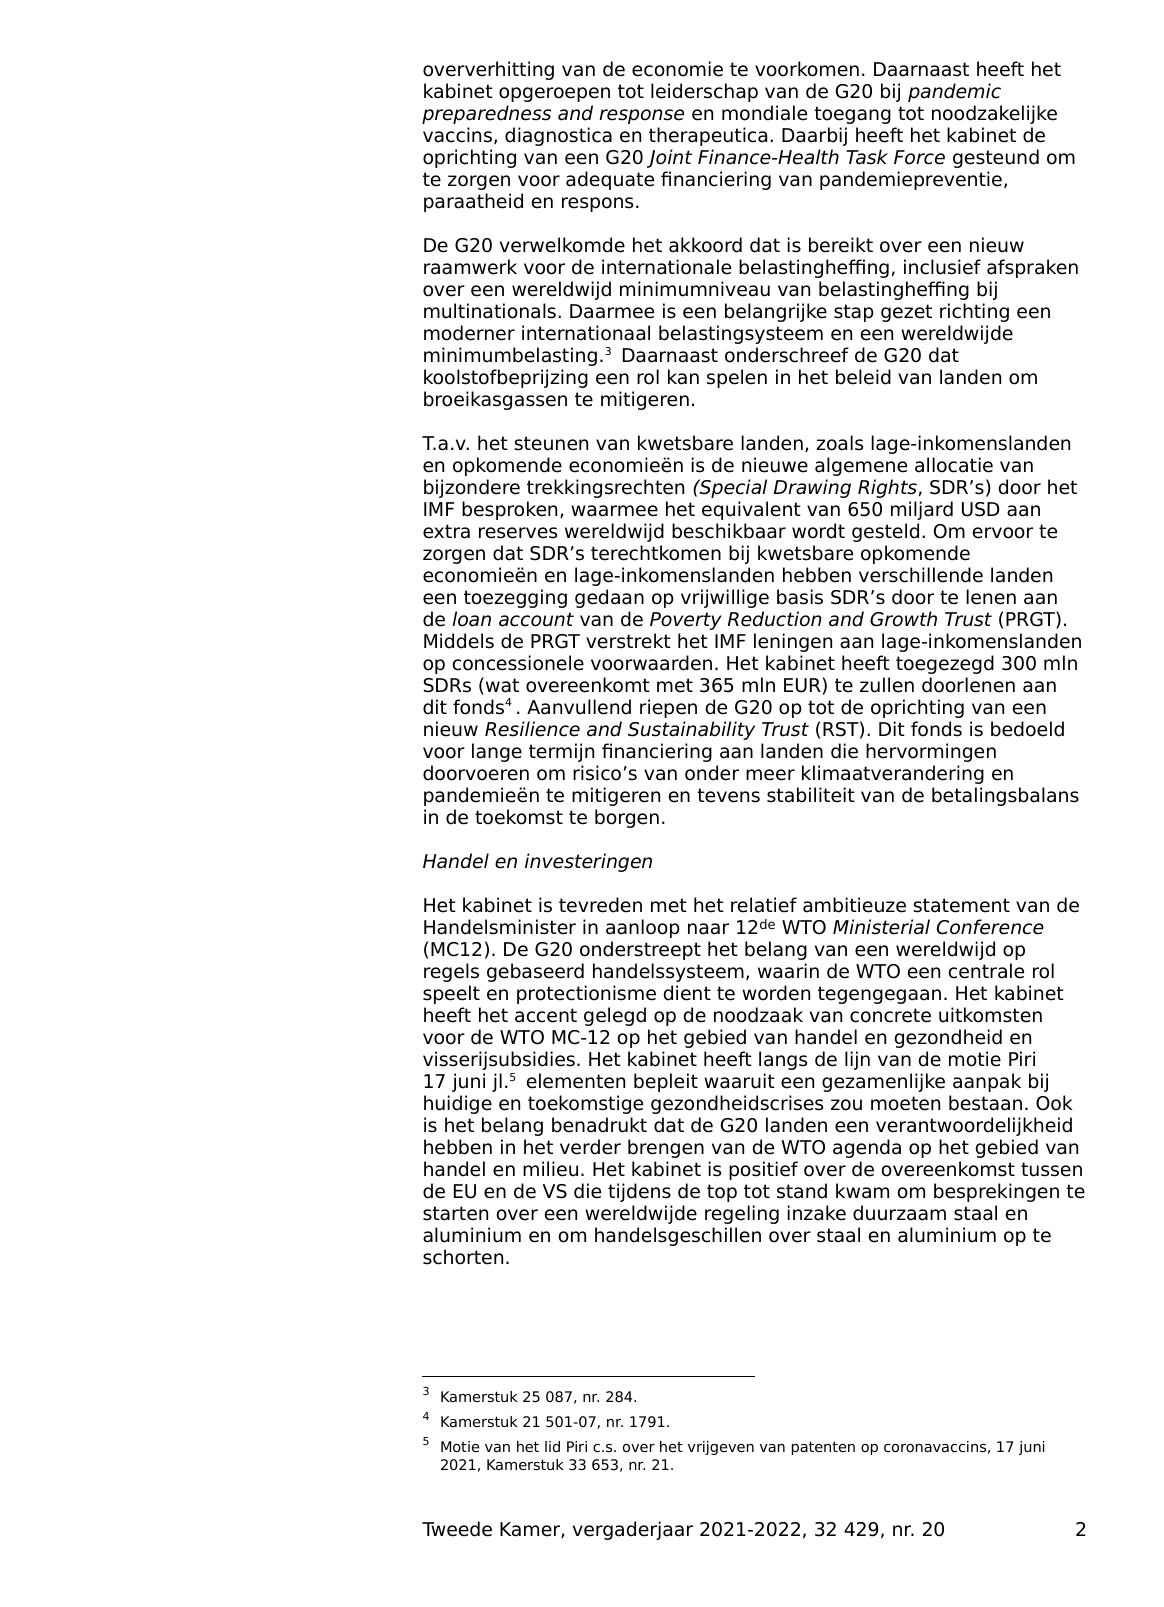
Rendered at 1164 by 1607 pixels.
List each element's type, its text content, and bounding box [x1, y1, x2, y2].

text Het kabinet is tevreden met het relatief ambitieuze statement van de Handelsminister in aanloop naar 12de WTO Ministerial Conference (MC12). De G20 onderstreept het belang van een wereldwijd op regels gebaseerd handelssysteem, waarin de WTO een centrale rol speelt en protectionisme dient te worden tegengegaan. Het kabinet heeft het accent gelegd op de noodzaak van concrete uitkomsten voor de WTO MC-12 op het gebied van handel en gezondheid en visserijsubsidies. Het kabinet heeft langs de lijn van de motie Piri 17 juni jl. elementen bepleit waaruit een gezamenlijke aanpak bij huidige en toekomstige gezondheidscrises zou moeten bestaan. Ook is het belang benadrukt dat de G20 landen een verantwoordelijkheid hebben in het verder brengen van de WTO agenda op het gebied van handel en milieu. Het kabinet is positief over de overeenkomst tussen de EU en de VS die tijdens de top tot stand kwam om besprekingen te starten over een wereldwijde regeling inzake duurzaam staal en aluminium en om handelsgeschillen over staal en aluminium op te schorten. [422, 895, 1087, 1269]
text T.a.v. het steunen van kwetsbare landen, zoals lage-inkomenslanden en opkomende economieën is de nieuwe algemene allocatie van bijzondere trekkingsrechten (Special Drawing Rights, SDR’s) door het IMF besproken, waarmee het equivalent van 650 miljard USD aan extra reserves wereldwijd beschikbaar wordt gesteld. Om ervoor te zorgen dat SDR’s terechtkomen bij kwetsbare opkomende economieën en lage-inkomenslanden hebben verschillende landen een toezegging gedaan op vrijwillige basis SDR’s door te lenen aan de loan account van de Poverty Reduction and Growth Trust (PRGT). Middels de PRGT verstrekt het IMF leningen aan lage-inkomenslanden op concessionele voorwaarden. Het kabinet heeft toegezegd 300 mln SDRs (wat overeenkomt met 365 mln EUR) te zullen doorlenen aan dit fonds. Aanvullend riepen de G20 op tot de oprichting van een nieuw Resilience and Sustainability Trust (RST). Dit fonds is bedoeld voor lange termijn financiering aan landen die hervormingen doorvoeren om risico’s van onder meer klimaatverandering en pandemieën te mitigeren en tevens stabiliteit van de betalingsbalans in de toekomst te borgen. [422, 433, 1087, 829]
text De G20 verwelkomde het akkoord dat is bereikt over een nieuw raamwerk voor de internationale belastingheffing, inclusief afspraken over een wereldwijd minimumniveau van belastingheffing bij multinationals. Daarmee is een belangrijke stap gezet richting een moderner internationaal belastingsysteem en een wereldwijde minimumbelasting. Daarnaast onderschreef de G20 dat koolstofbeprijzing een rol kan spelen in het beleid van landen om broeikasgassen te mitigeren. [422, 235, 1087, 411]
text Kamerstuk 21 501-07, nr. 1791. [422, 1410, 1087, 1432]
text Motie van het lid Piri c.s. over het vrijgeven van patenten op coronavaccins, 17 juni 2021, Kamerstuk 33 653, nr. 21. [422, 1435, 1087, 1474]
text oververhitting van de economie te voorkomen. Daarnaast heeft het kabinet opgeroepen tot leiderschap van de G20 bij pandemic preparedness and response en mondiale toegang tot noodzakelijke vaccins, diagnostica en therapeutica. Daarbij heeft het kabinet de oprichting van een G20 Joint Finance-Health Task Force gesteund om te zorgen voor adequate financiering van pandemiepreventie, paraatheid en respons. [422, 59, 1087, 213]
text Kamerstuk 25 087, nr. 284. [422, 1385, 1087, 1407]
subtitle Handel en investeringen [422, 851, 1087, 873]
